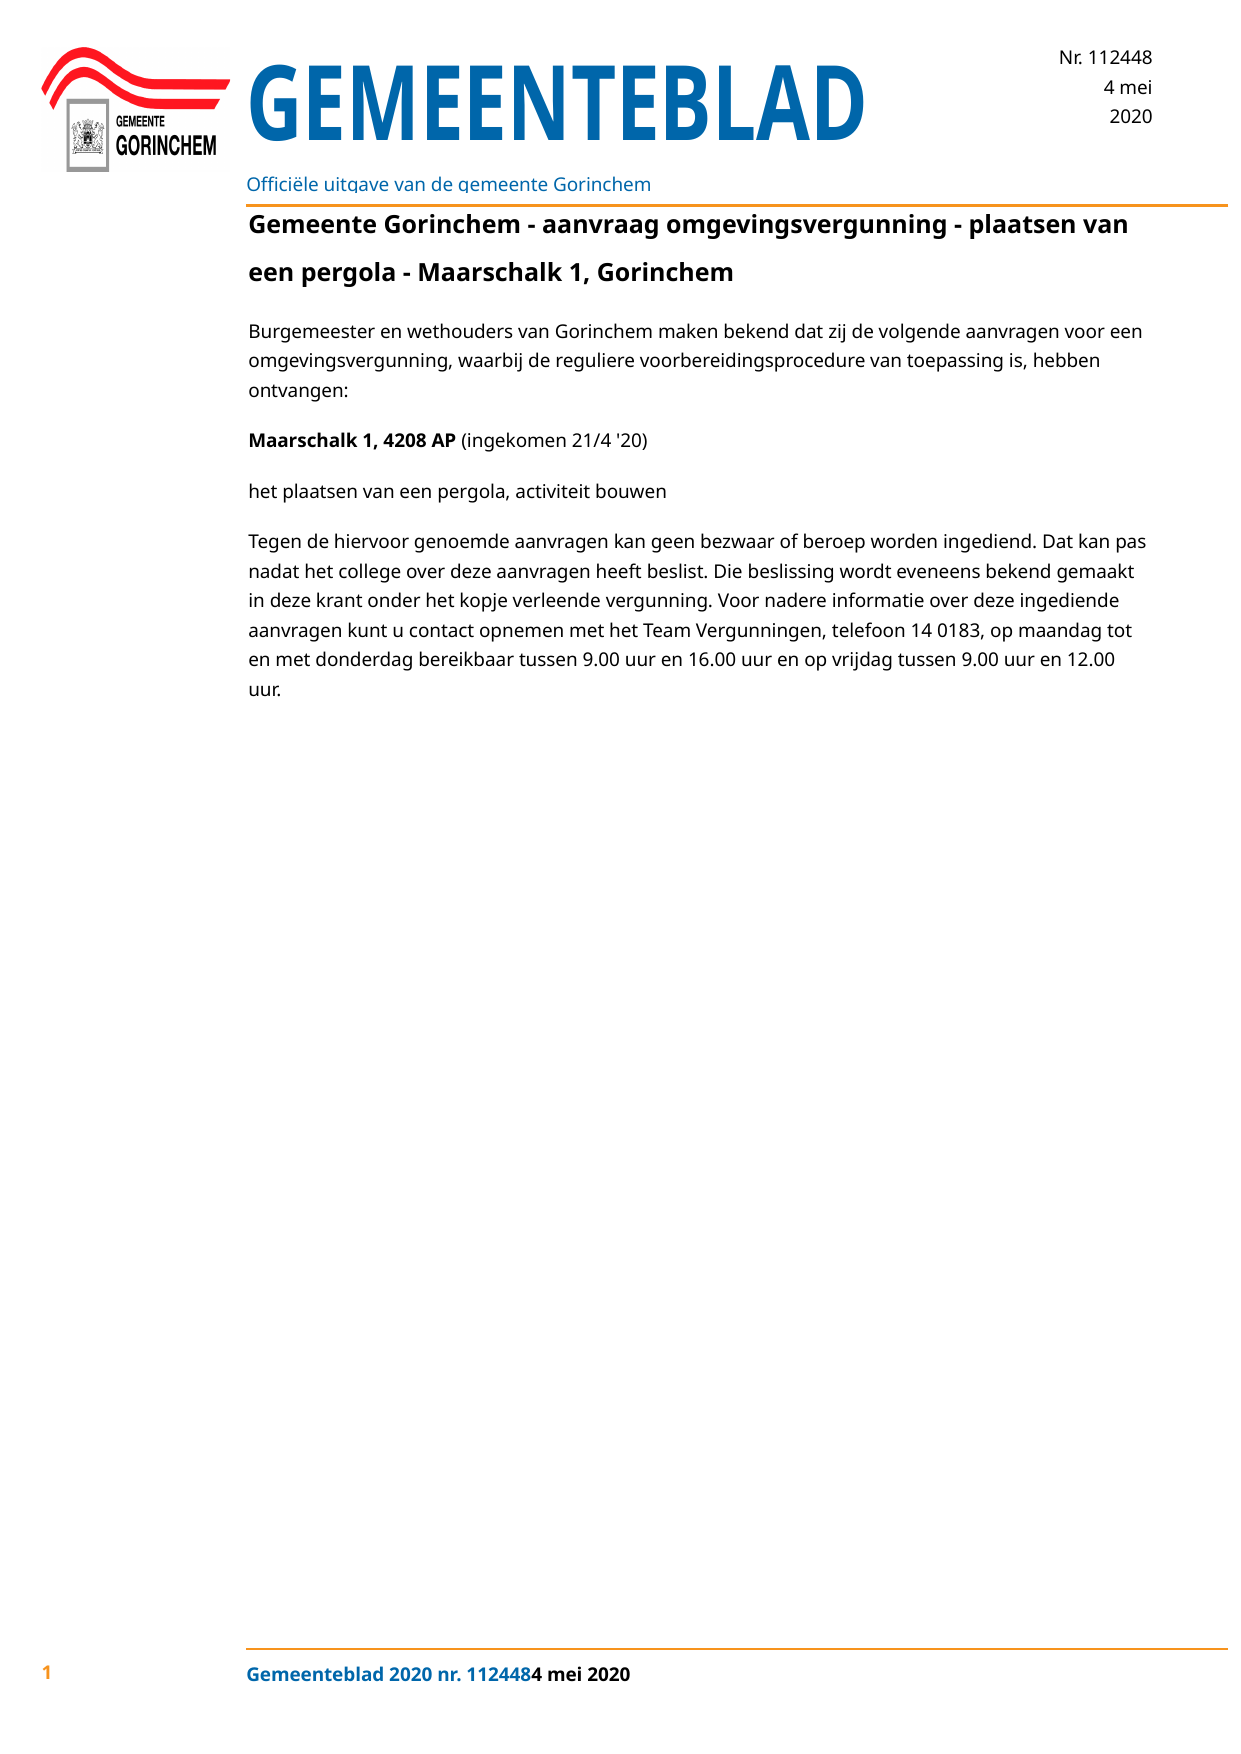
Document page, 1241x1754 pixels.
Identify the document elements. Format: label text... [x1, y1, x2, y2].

text Burgemeester en wethouders van Gorinchem maken bekend dat zij de volgende aanvragen voor een omgevingsvergunning, waarbij de reguliere voorbereidingsprocedure van toepassing is, hebben ontvangen: [248, 318, 1152, 403]
text Maarschalk 1, 4208 AP (ingekomen 21/4 '20) [248, 427, 1152, 453]
text Tegen de hiervoor genoemde aanvragen kan geen bezwaar of beroep worden ingediend. Dat kan pas nadat het college over deze aanvragen heeft beslist. Die beslissing wordt eveneens bekend gemaakt in deze krant onder het kopje verleende vergunning. Voor nadere informatie over deze ingediende aanvragen kunt u contact opnemen met het Team Vergunningen, telefoon 14 0183, op maandag tot en met donderdag bereikbaar tussen 9.00 uur en 16.00 uur en op vrijdag tussen 9.00 uur en 12.00 uur. [248, 528, 1152, 702]
picture [41, 47, 231, 172]
text het plaatsen van een pergola, activiteit bouwen [248, 478, 1152, 504]
text Gemeente Gorinchem - aanvraag omgevingsvergunning - plaatsen van een pergola - Maarschalk 1, Gorinchem [248, 207, 1152, 288]
